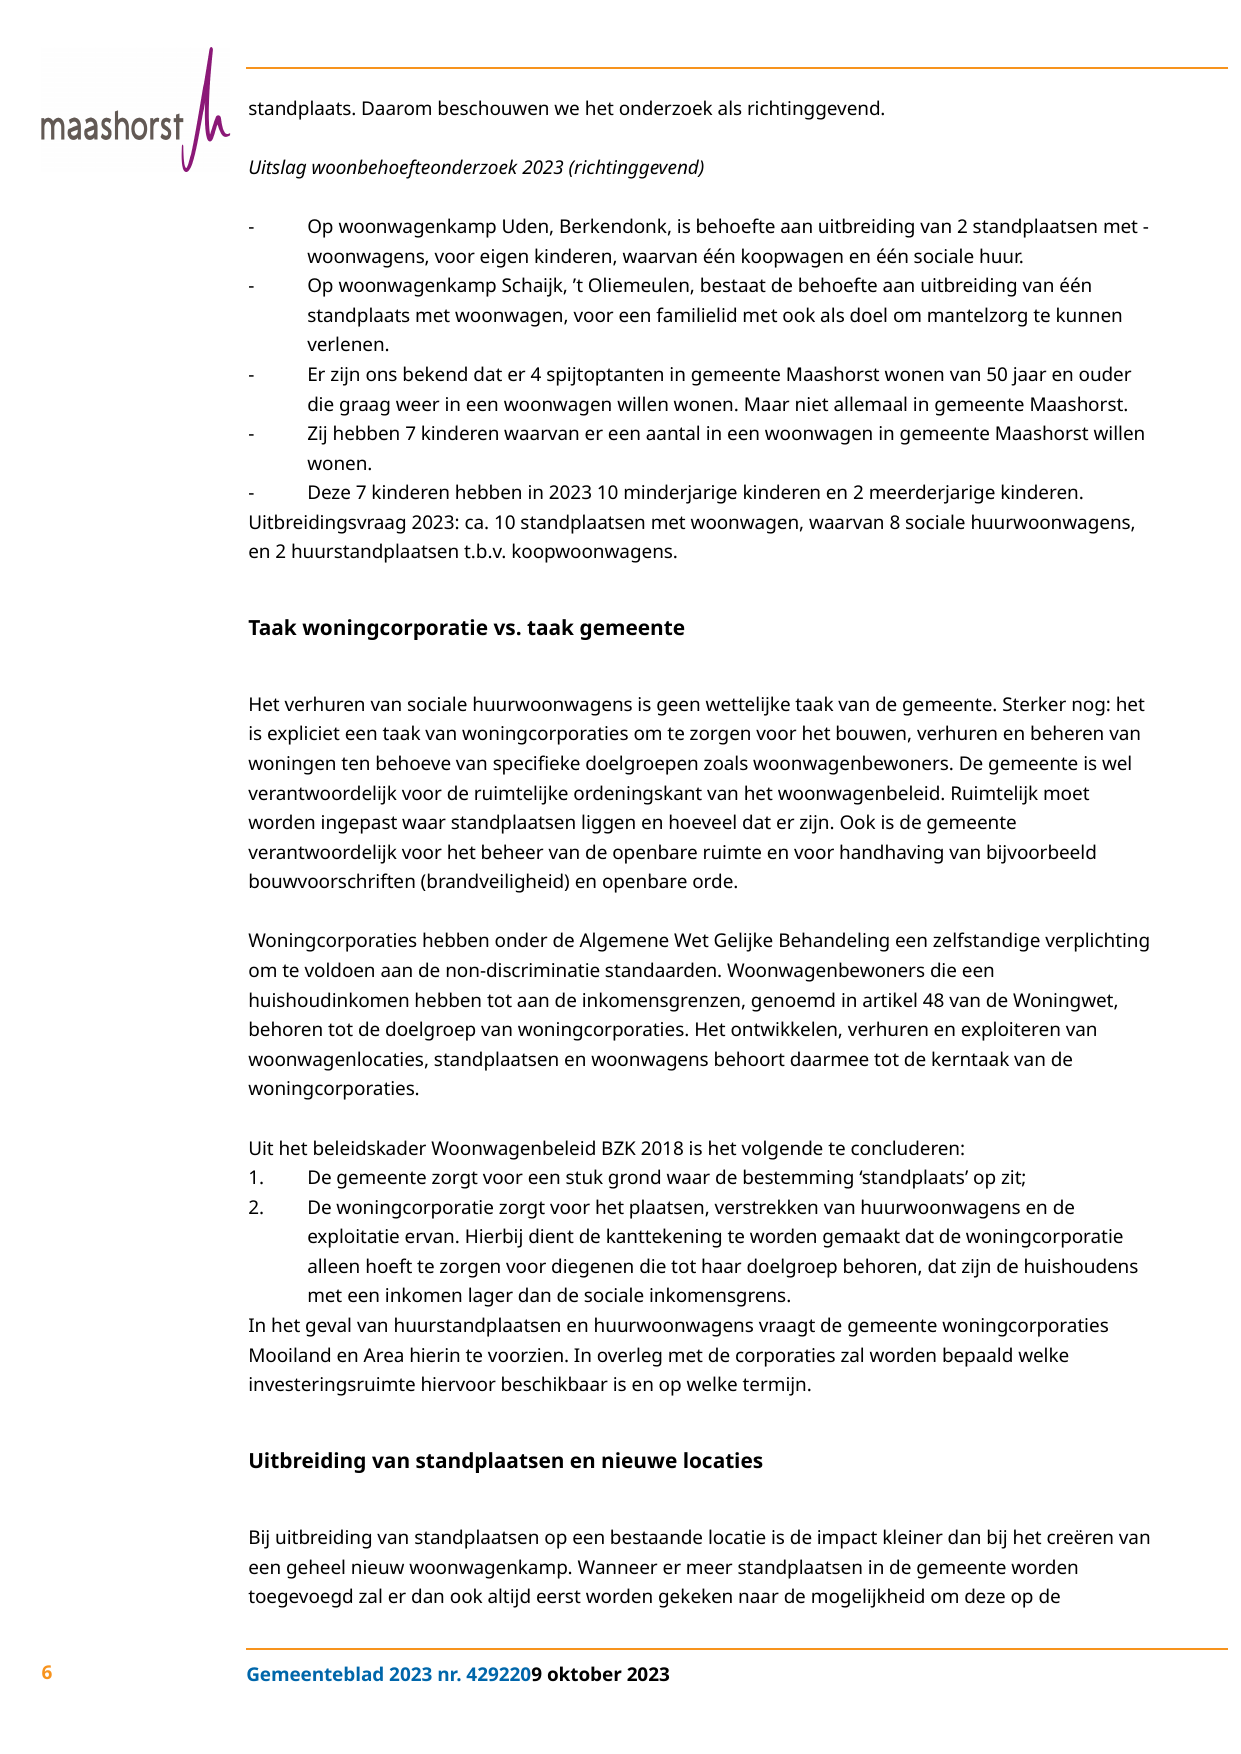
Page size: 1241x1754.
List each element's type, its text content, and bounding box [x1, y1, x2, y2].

list De woningcorporatie zorgt voor het plaatsen, verstrekken van huurwoonwagens en de exploitatie ervan. Hierbij dient de kanttekening te worden gemaakt dat de woningcorporatie alleen hoeft te zorgen voor diegenen die tot haar doelgroep behoren, dat zijn de huishoudens met een inkomen lager dan de sociale inkomensgrens. [248, 1194, 1152, 1308]
list De gemeente zorgt voor een stuk grond waar de bestemming ‘standplaats’ op zit; [248, 1164, 1152, 1190]
text standplaats. Daarom beschouwen we het onderzoek als richtinggevend. [248, 95, 1152, 121]
table_header Uitslag woonbehoefteonderzoek 2023 (richtinggevend) Op woonwagenkamp Uden, Berkendonk, is behoefte aan uitbreiding van 2 standplaatsen met - woonwagens, voor eigen kinderen, waarvan één koopwagen en één sociale huur. Op woonwagenkamp Schaijk, ’t Oliemeulen, bestaat de behoefte aan uitbreiding van één standplaats met woonwagen, voor een familielid met ook als doel om mantelzorg te kunnen verlenen. Er zijn ons bekend dat er 4 spijtoptanten in gemeente Maashorst wonen van 50 jaar en ouder die graag weer in een woonwagen willen wonen. Maar niet allemaal in gemeente Maashorst. Zij hebben 7 kinderen waarvan er een aantal in een woonwagen in gemeente Maashorst willen wonen. Deze 7 kinderen hebben in 2023 10 minderjarige kinderen en 2 meerderjarige kinderen. Uitbreidingsvraag 2023: ca. 10 standplaatsen met woonwagen, waarvan 8 sociale huurwoonwagens, en 2 huurstandplaatsen t.b.v. koopwoonwagens. [248, 154, 1152, 564]
text In het geval van huurstandplaatsen en huurwoonwagens vraagt de gemeente woningcorporaties Mooiland en Area hierin te voorzien. In overleg met de corporaties zal worden bepaald welke investeringsruimte hiervoor beschikbaar is en op welke termijn. [248, 1312, 1152, 1397]
text Taak woningcorporatie vs. taak gemeente [248, 613, 1152, 642]
text Uitbreiding van standplaatsen en nieuwe locaties [248, 1447, 1152, 1475]
text Bij uitbreiding van standplaatsen op een bestaande locatie is de impact kleiner dan bij het creëren van een geheel nieuw woonwagenkamp. Wanneer er meer standplaatsen in de gemeente worden toegevoegd zal er dan ook altijd eerst worden gekeken naar de mogelijkheid om deze op de [248, 1524, 1152, 1609]
text Het verhuren van sociale huurwoonwagens is geen wettelijke taak van de gemeente. Sterker nog: het is expliciet een taak van woningcorporaties om te zorgen voor het bouwen, verhuren en beheren van woningen ten behoeve van specifieke doelgroepen zoals woonwagenbewoners. De gemeente is wel verantwoordelijk voor de ruimtelijke ordeningskant van het woonwagenbeleid. Ruimtelijk moet worden ingepast waar standplaatsen liggen en hoeveel dat er zijn. Ook is de gemeente verantwoordelijk voor het beheer van de openbare ruimte en voor handhaving van bijvoorbeeld bouwvoorschriften (brandveiligheid) en openbare orde. [248, 691, 1152, 894]
text Uit het beleidskader Woonwagenbeleid BZK 2018 is het volgende te concluderen: [248, 1135, 1152, 1160]
text Woningcorporaties hebben onder de Algemene Wet Gelijke Behandeling een zelfstandige verplichting om te voldoen aan de non-discriminatie standaarden. Woonwagenbewoners die een huishoudinkomen hebben tot aan de inkomensgrenzen, genoemd in artikel 48 van de Woningwet, behoren tot de doelgroep van woningcorporaties. Het ontwikkelen, verhuren en exploiteren van woonwagenlocaties, standplaatsen en woonwagens behoort daarmee tot de kerntaak van de woningcorporaties. [248, 928, 1152, 1101]
picture [41, 47, 231, 172]
